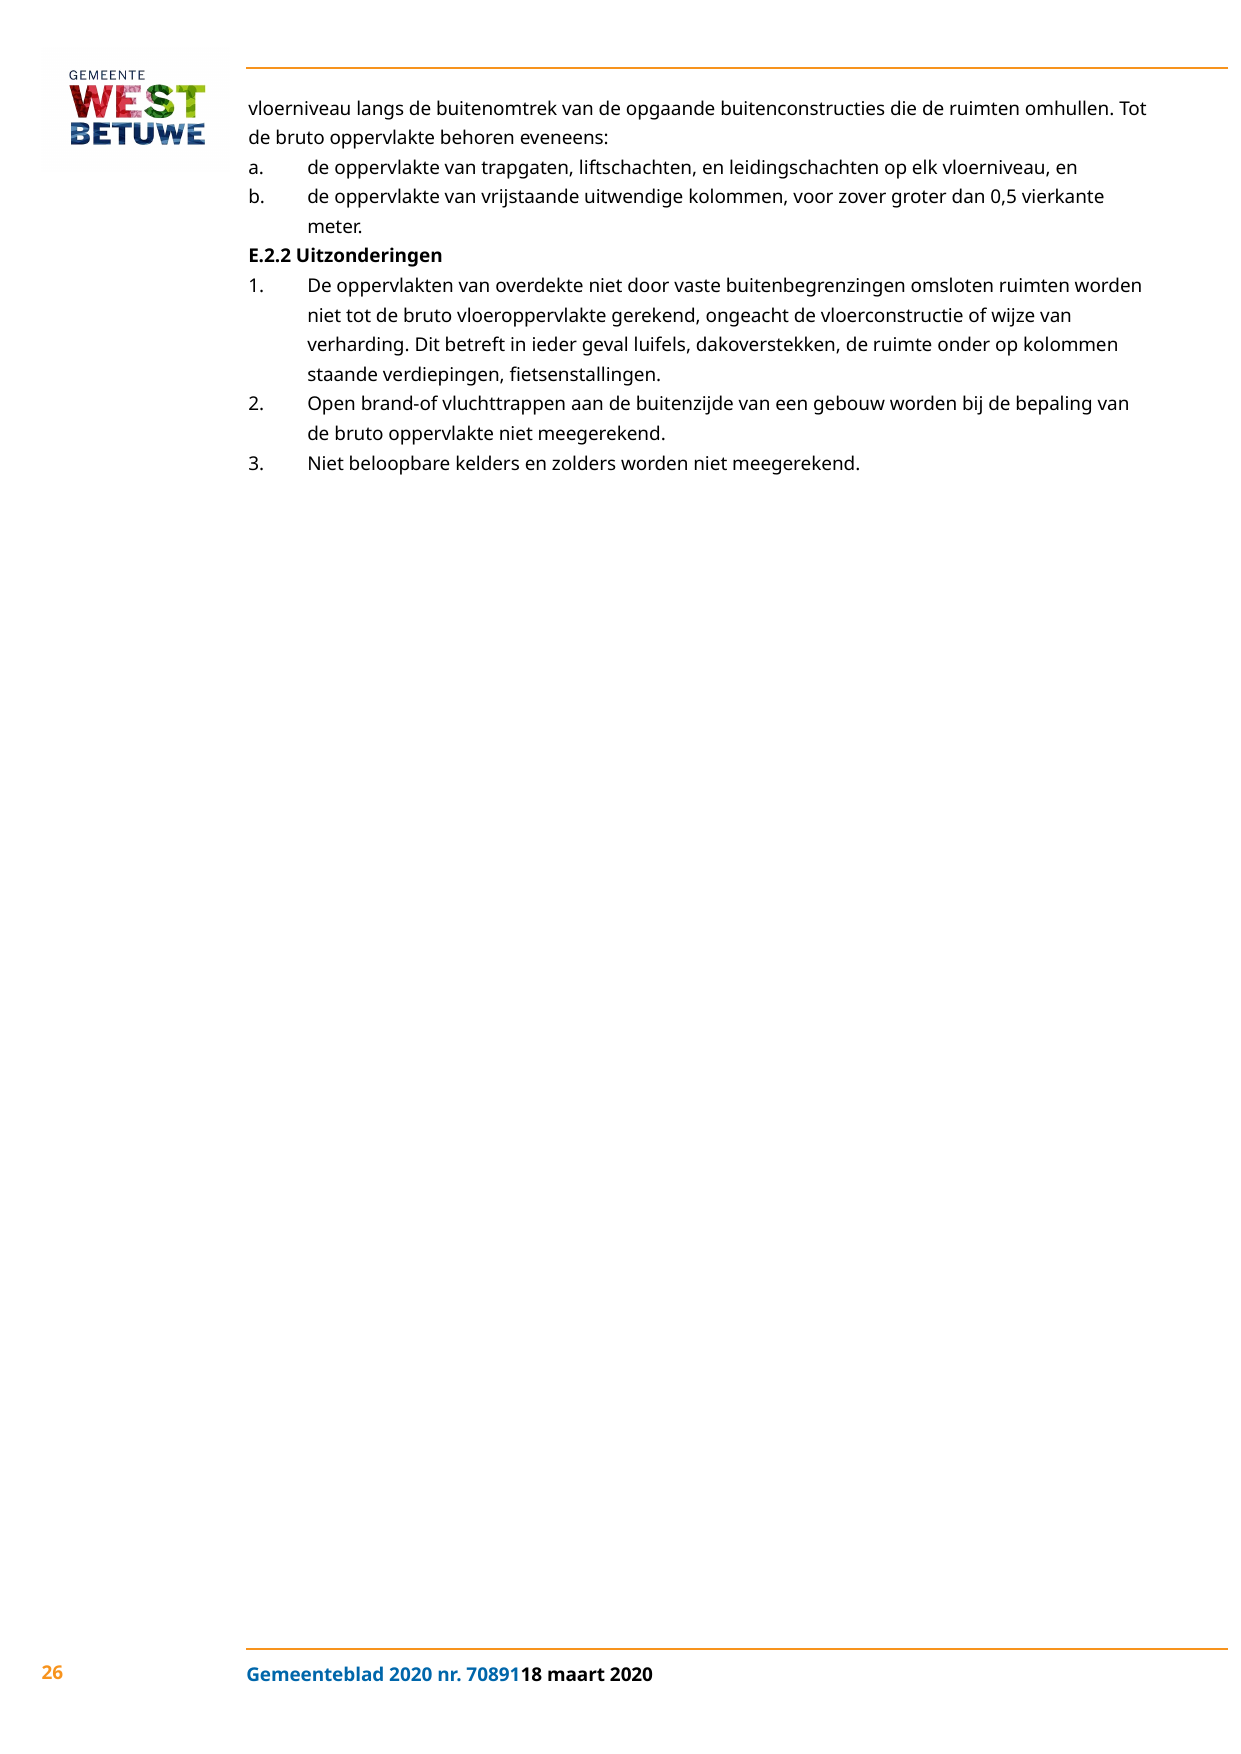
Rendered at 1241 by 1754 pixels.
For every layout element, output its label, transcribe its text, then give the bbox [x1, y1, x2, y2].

text vloerniveau langs de buitenomtrek van de opgaande buitenconstructies die de ruimten omhullen. Tot de bruto oppervlakte behoren eveneens: [248, 95, 1152, 150]
picture [41, 47, 231, 172]
list Open brand-of vluchttrappen aan de buitenzijde van een gebouw worden bij de bepaling van de bruto oppervlakte niet meegerekend. [248, 391, 1152, 446]
list Niet beloopbare kelders en zolders worden niet meegerekend. [248, 450, 1152, 476]
list de oppervlakte van vrijstaande uitwendige kolommen, voor zover groter dan 0,5 vierkante meter. [248, 183, 1152, 239]
text E.2.2 Uitzonderingen [248, 243, 1152, 268]
list De oppervlakten van overdekte niet door vaste buitenbegrenzingen omsloten ruimten worden niet tot de bruto vloeroppervlakte gerekend, ongeacht de vloerconstructie of wijze van verharding. Dit betreft in ieder geval luifels, dakoverstekken, de ruimte onder op kolommen staande verdiepingen, fietsenstallingen. [248, 272, 1152, 387]
list de oppervlakte van trapgaten, liftschachten, en leidingschachten op elk vloerniveau, en [248, 154, 1152, 180]
